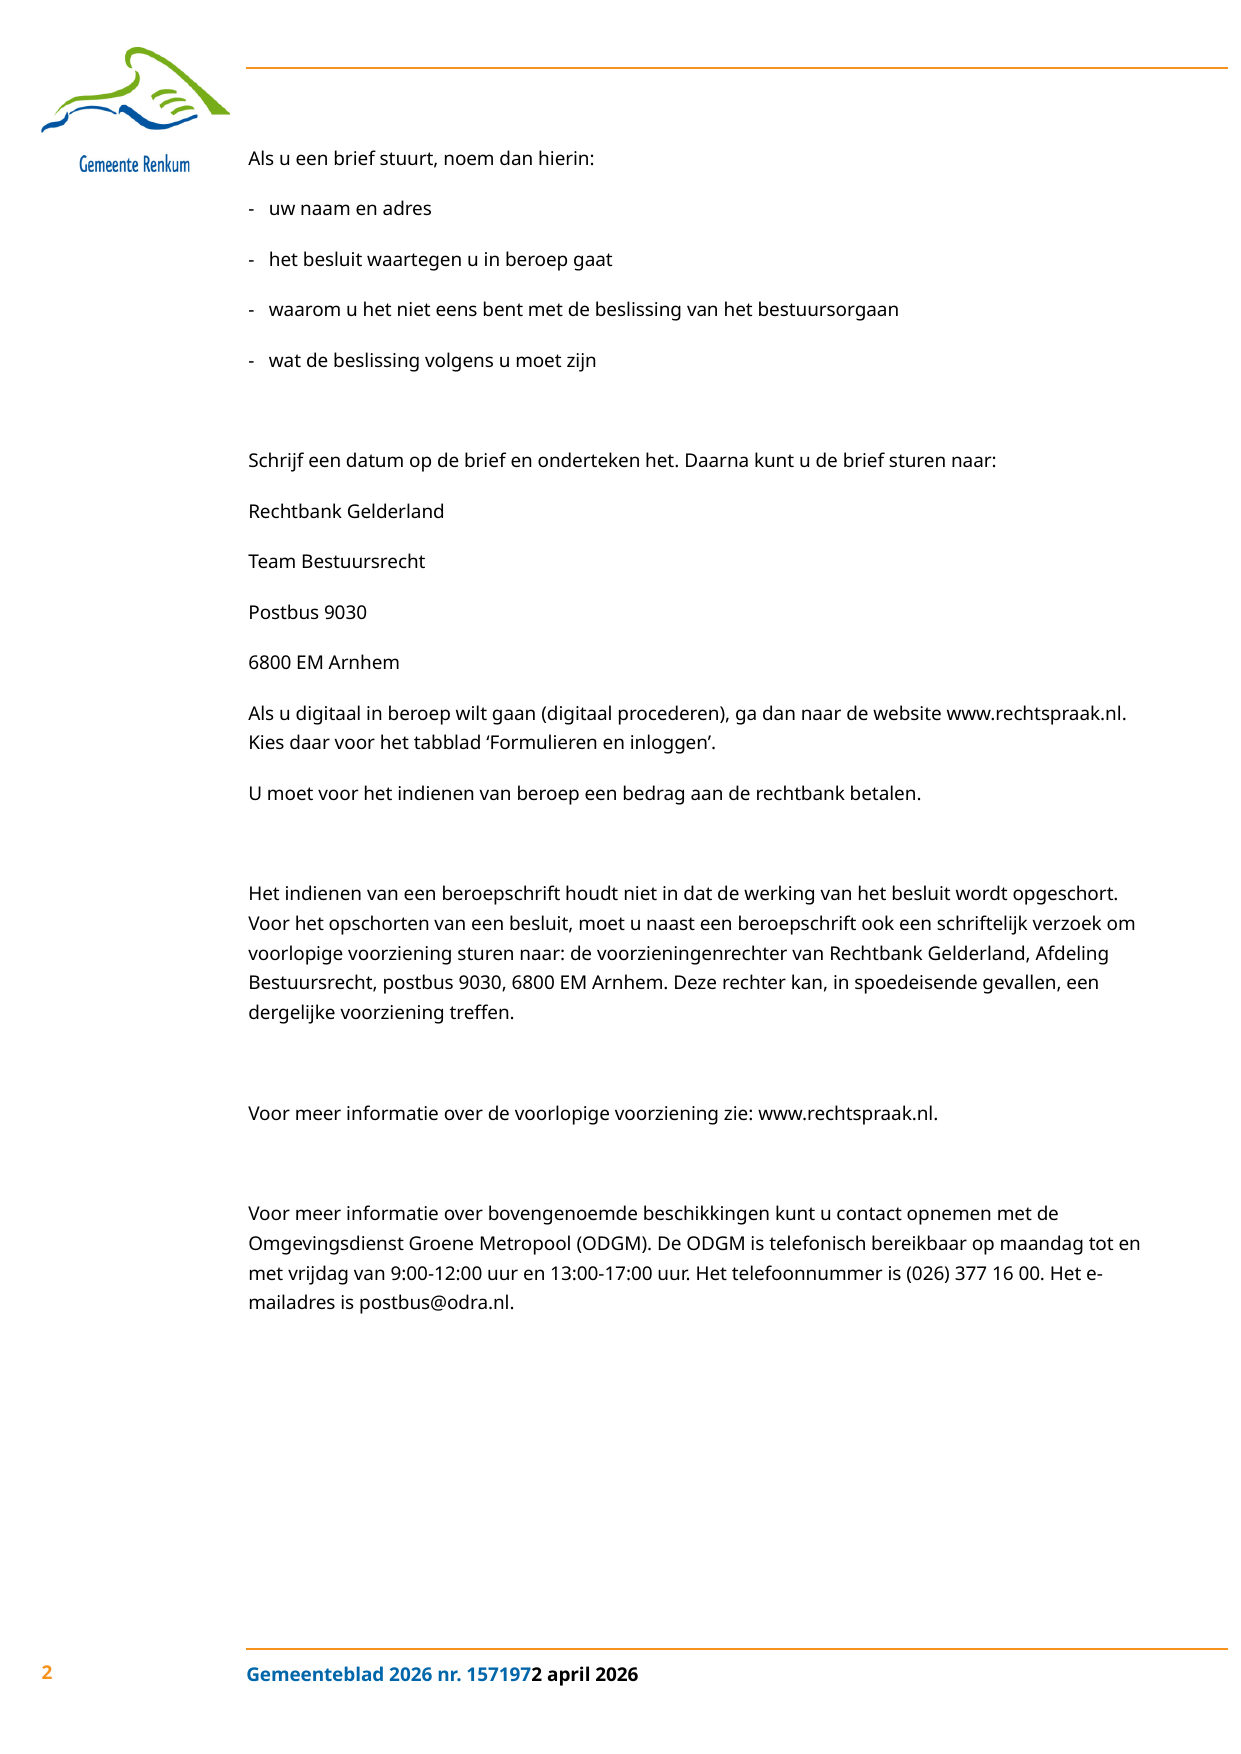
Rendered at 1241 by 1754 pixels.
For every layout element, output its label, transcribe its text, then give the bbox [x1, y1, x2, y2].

picture [41, 47, 231, 172]
text Als u een brief stuurt, noem dan hierin: [248, 145, 1152, 171]
text Postbus 9030 [248, 599, 1152, 625]
text Schrijf een datum op de brief en onderteken het. Daarna kunt u de brief sturen naar: [248, 448, 1152, 473]
text - wat de beslissing volgens u moet zijn [248, 347, 1152, 373]
text Rechtbank Gelderland [248, 498, 1152, 524]
text Voor meer informatie over bovengenoemde beschikkingen kunt u contact opnemen met de Omgevingsdienst Groene Metropool (ODGM). De ODGM is telefonisch bereikbaar op maandag tot en met vrijdag van 9:00-12:00 uur en 13:00-17:00 uur. Het telefoonnummer is (026) 377 16 00. Het e-mailadres is postbus@odra.nl. [248, 1201, 1152, 1315]
text Als u digitaal in beroep wilt gaan (digitaal procederen), ga dan naar de website www.rechtspraak.nl. Kies daar voor het tabblad ‘Formulieren en inloggen’. [248, 700, 1152, 755]
text - uw naam en adres [248, 196, 1152, 221]
text 6800 EM Arnhem [248, 649, 1152, 675]
text Team Bestuursrecht [248, 548, 1152, 574]
text Het indienen van een beroepschrift houdt niet in dat de werking van het besluit wordt opgeschort. Voor het opschorten van een besluit, moet u naast een beroepschrift ook een schriftelijk verzoek om voorlopige voorziening sturen naar: de voorzieningenrechter van Rechtbank Gelderland, Afdeling Bestuursrecht, postbus 9030, 6800 EM Arnhem. Deze rechter kan, in spoedeisende gevallen, een dergelijke voorziening treffen. [248, 881, 1152, 1025]
text U moet voor het indienen van beroep een bedrag aan de rechtbank betalen. [248, 780, 1152, 806]
text Voor meer informatie over de voorlopige voorziening zie: www.rechtspraak.nl. [248, 1100, 1152, 1126]
text - het besluit waartegen u in beroep gaat [248, 246, 1152, 272]
text - waarom u het niet eens bent met de beslissing van het bestuursorgaan [248, 296, 1152, 322]
